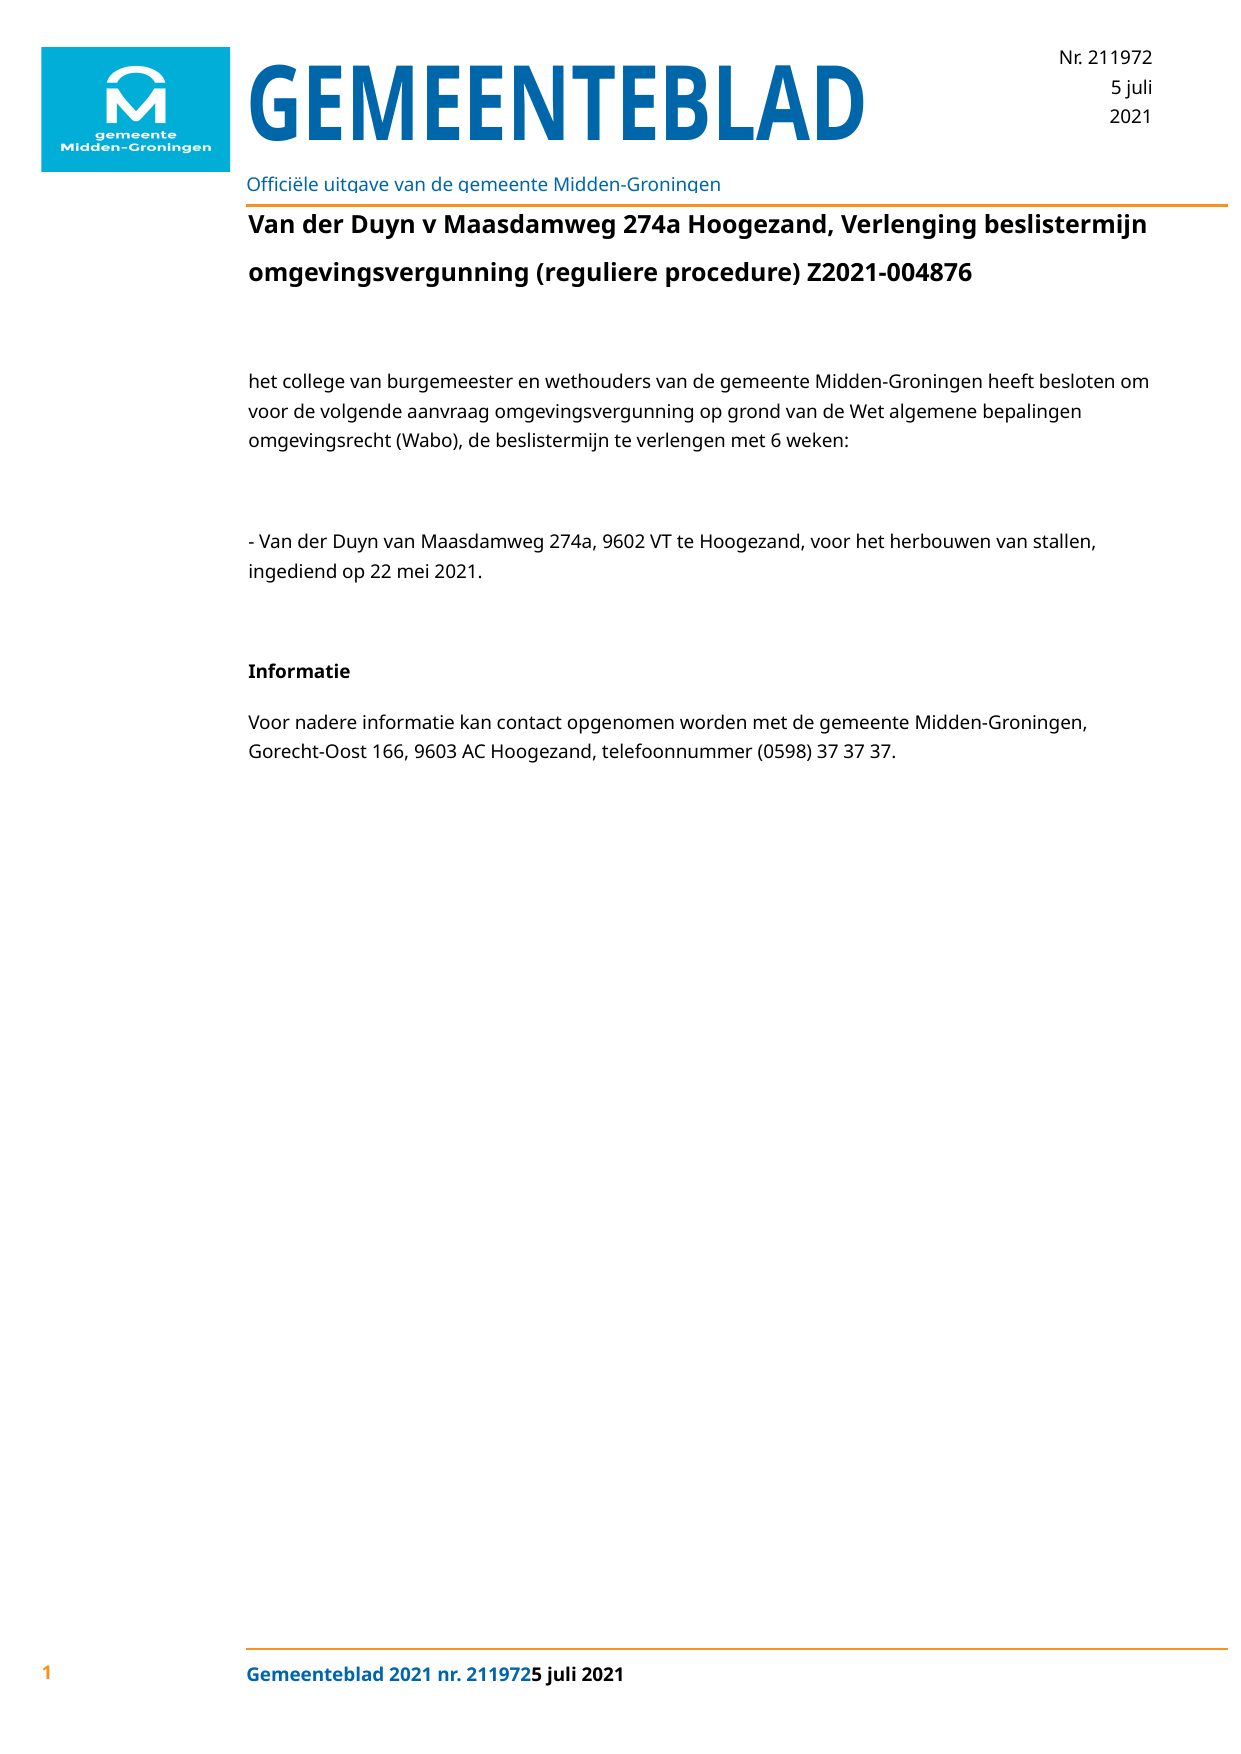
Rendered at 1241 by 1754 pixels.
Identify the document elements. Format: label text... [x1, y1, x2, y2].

picture [108, 66, 164, 82]
text Voor nadere informatie kan contact opgenomen worden met de gemeente Midden-Groningen, Gorecht-Oost 166, 9603 AC Hoogezand, telefoonnummer (0598) 37 37 37. [248, 709, 1152, 764]
picture [107, 89, 165, 122]
text Informatie [248, 659, 1152, 684]
text het college van burgemeester en wethouders van de gemeente Midden-Groningen heeft besloten om voor de volgende aanvraag omgevingsvergunning op grond van de Wet algemene bepalingen omgevingsrecht (Wabo), de beslistermijn te verlengen met 6 weken: [248, 368, 1152, 453]
picture [184, 146, 190, 153]
text Van der Duyn v Maasdamweg 274a Hoogezand, Verlenging beslistermijn omgevingsvergunning (reguliere procedure) Z2021-004876 [248, 207, 1152, 288]
text - Van der Duyn van Maasdamweg 274a, 9602 VT te Hoogezand, voor het herbouwen van stallen, ingediend op 22 mei 2021. [248, 528, 1152, 584]
